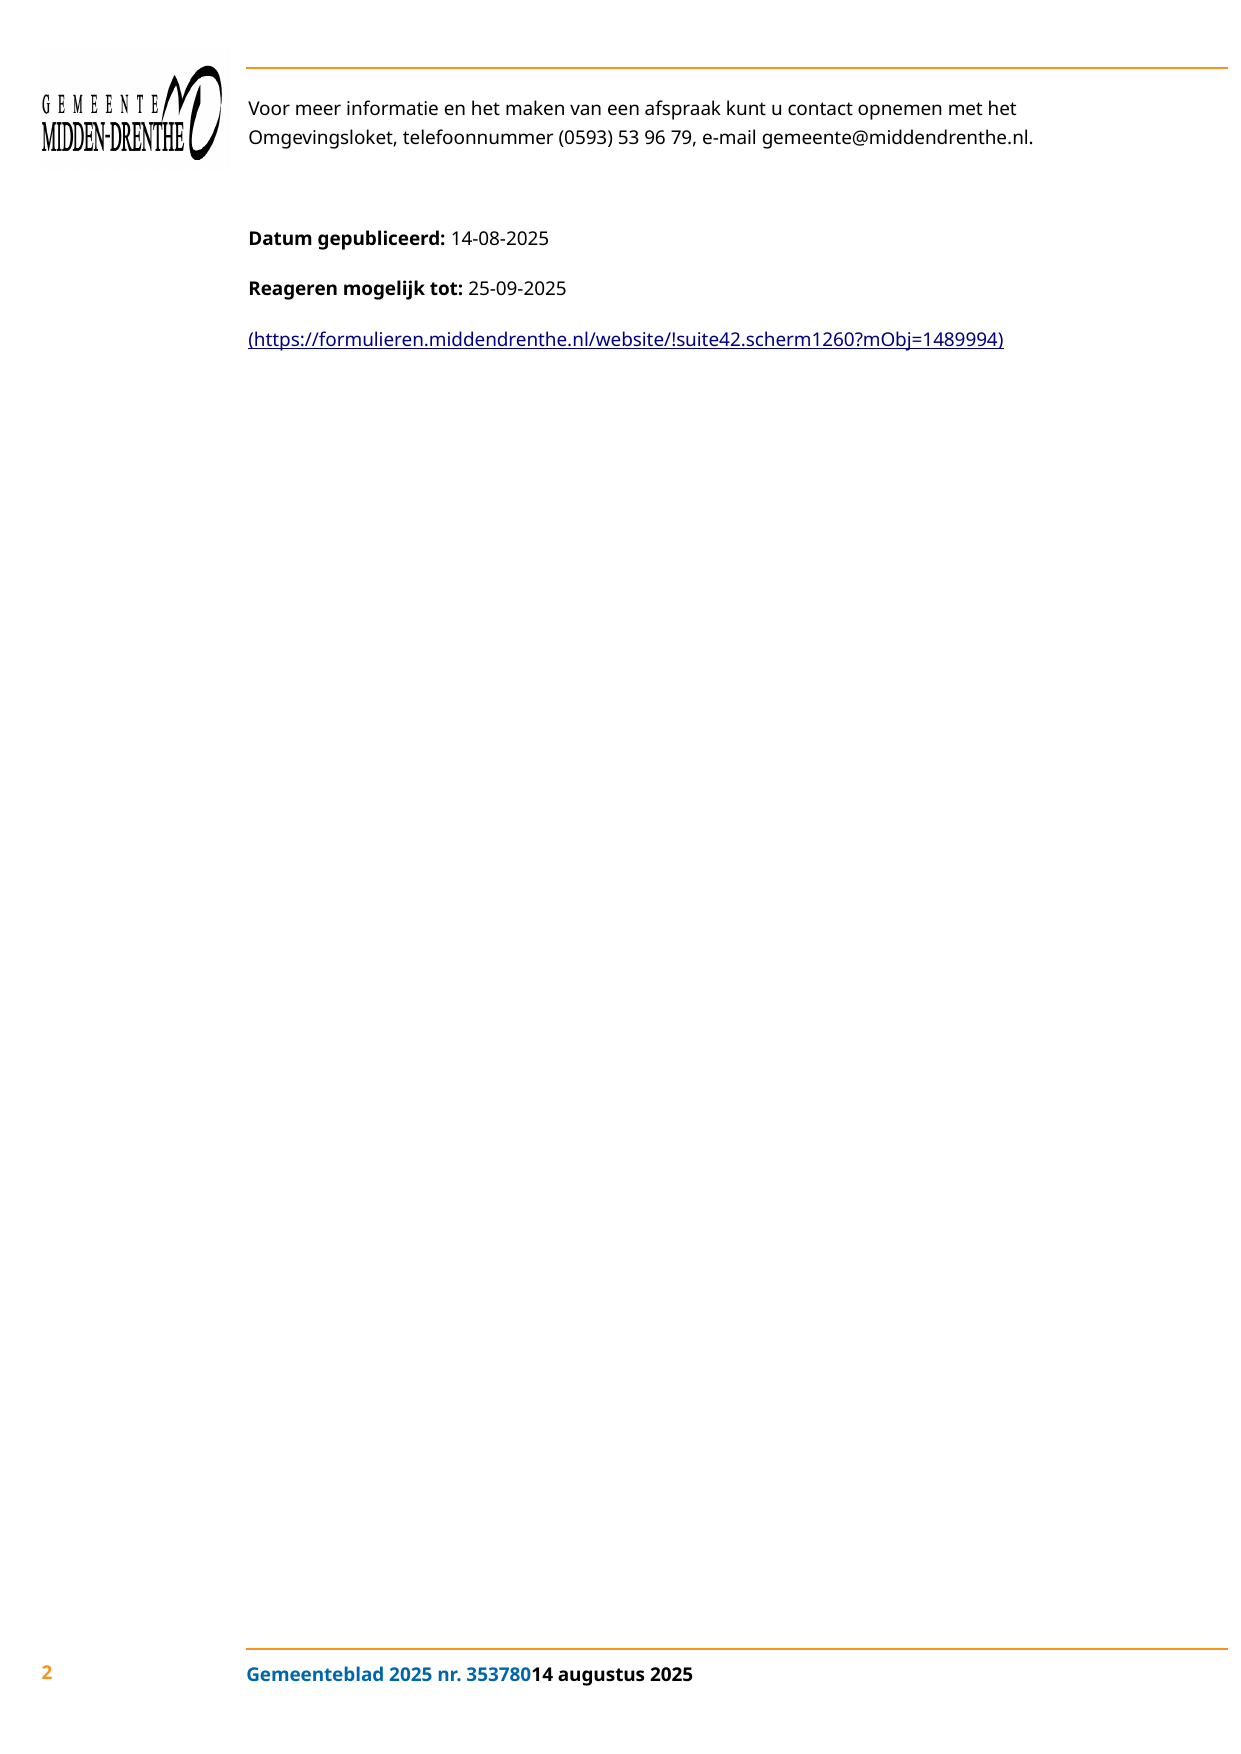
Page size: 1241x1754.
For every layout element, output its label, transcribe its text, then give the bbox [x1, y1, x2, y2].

text Datum gepubliceerd: 14-08-2025 [248, 225, 1152, 251]
text Reageren mogelijk tot: 25-09-2025 [248, 276, 1152, 301]
text Voor meer informatie en het maken van een afspraak kunt u contact opnemen met het Omgevingsloket, telefoonnummer (0593) 53 96 79, e-mail gemeente@middendrenthe.nl. [248, 95, 1152, 150]
text (https://formulieren.middendrenthe.nl/website/!suite42.scherm1260?mObj=1489994) [248, 326, 1152, 352]
picture [41, 47, 231, 172]
